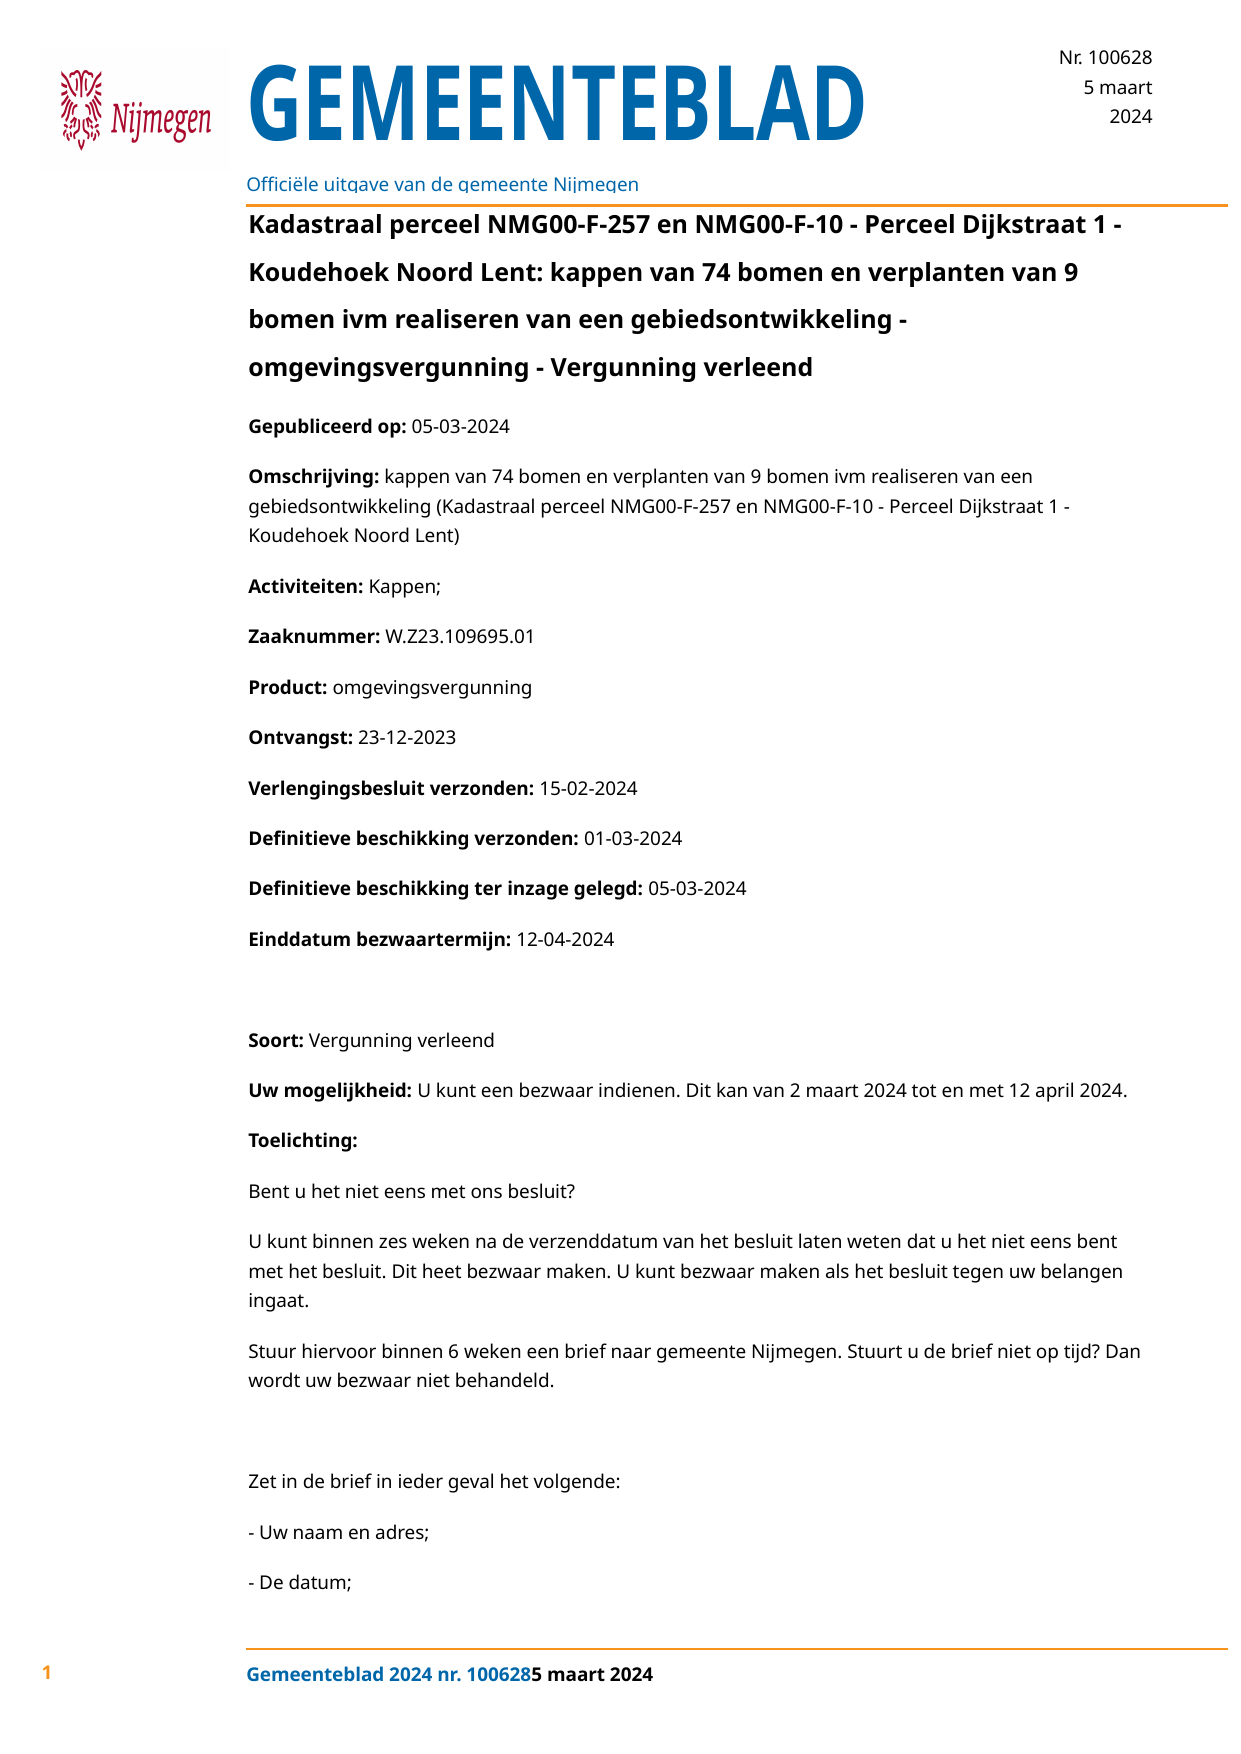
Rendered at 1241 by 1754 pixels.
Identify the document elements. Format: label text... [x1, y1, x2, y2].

text Definitieve beschikking verzonden: 01-03-2024 [248, 825, 1152, 851]
picture [41, 47, 231, 172]
text Definitieve beschikking ter inzage gelegd: 05-03-2024 [248, 876, 1152, 901]
text Omschrijving: kappen van 74 bomen en verplanten van 9 bomen ivm realiseren van een gebiedsontwikkeling (Kadastraal perceel NMG00-F-257 en NMG00-F-10 - Perceel Dijkstraat 1 - Koudehoek Noord Lent) [248, 463, 1152, 548]
text - Uw naam en adres; [248, 1519, 1152, 1545]
text Kadastraal perceel NMG00-F-257 en NMG00-F-10 - Perceel Dijkstraat 1 - Koudehoek Noord Lent: kappen van 74 bomen en verplanten van 9 bomen ivm realiseren van een gebiedsontwikkeling - omgevingsvergunning - Vergunning verleend [248, 207, 1152, 384]
text Soort: Vergunning verleend [248, 1027, 1152, 1053]
text Activiteiten: Kappen; [248, 573, 1152, 599]
text - De datum; [248, 1569, 1152, 1595]
text Ontvangst: 23-12-2023 [248, 724, 1152, 750]
text Einddatum bezwaartermijn: 12-04-2024 [248, 926, 1152, 952]
text U kunt binnen zes weken na de verzenddatum van het besluit laten weten dat u het niet eens bent met het besluit. Dit heet bezwaar maken. U kunt bezwaar maken als het besluit tegen uw belangen ingaat. [248, 1228, 1152, 1313]
text Bent u het niet eens met ons besluit? [248, 1178, 1152, 1204]
text Verlengingsbesluit verzonden: 15-02-2024 [248, 775, 1152, 801]
text Stuur hiervoor binnen 6 weken een brief naar gemeente Nijmegen. Stuurt u de brief niet op tijd? Dan wordt uw bezwaar niet behandeld. [248, 1338, 1152, 1393]
text Zaaknummer: W.Z23.109695.01 [248, 623, 1152, 649]
text Uw mogelijkheid: U kunt een bezwaar indienen. Dit kan van 2 maart 2024 tot en met 12 april 2024. [248, 1077, 1152, 1103]
text Zet in de brief in ieder geval het volgende: [248, 1468, 1152, 1494]
text Gepubliceerd op: 05-03-2024 [248, 413, 1152, 439]
text Toelichting: [248, 1128, 1152, 1153]
text Product: omgevingsvergunning [248, 674, 1152, 700]
